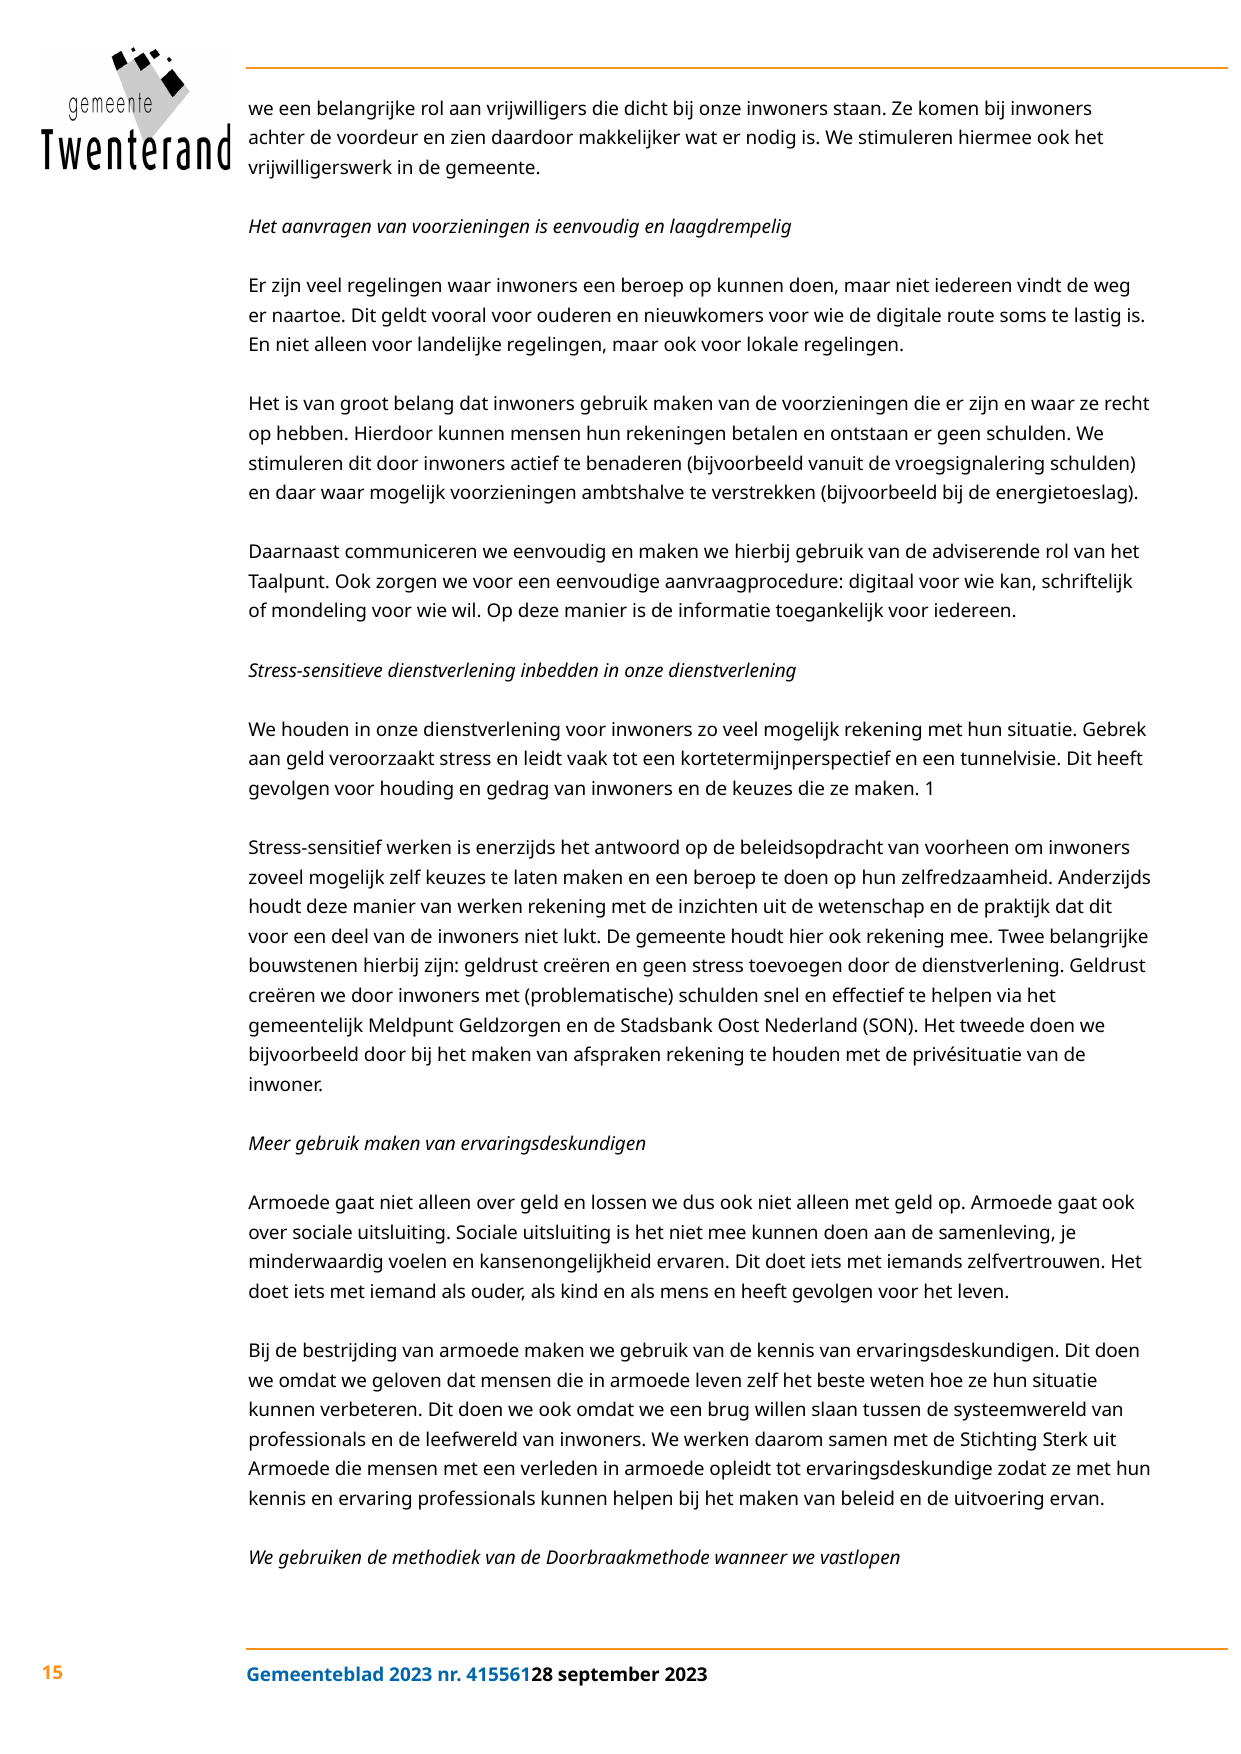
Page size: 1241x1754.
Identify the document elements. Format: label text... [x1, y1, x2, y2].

text Daarnaast communiceren we eenvoudig en maken we hierbij gebruik van de adviserende rol van het Taalpunt. Ook zorgen we voor een eenvoudige aanvraagprocedure: digitaal voor wie kan, schriftelijk of mondeling voor wie wil. Op deze manier is de informatie toegankelijk voor iedereen. [248, 538, 1152, 623]
picture [41, 47, 231, 172]
text Het is van groot belang dat inwoners gebruik maken van de voorzieningen die er zijn en waar ze recht op hebben. Hierdoor kunnen mensen hun rekeningen betalen en ontstaan er geen schulden. We stimuleren dit door inwoners actief te benaderen (bijvoorbeeld vanuit de vroegsignalering schulden) en daar waar mogelijk voorzieningen ambtshalve te verstrekken (bijvoorbeeld bij de energietoeslag). [248, 391, 1152, 505]
text Bij de bestrijding van armoede maken we gebruik van de kennis van ervaringsdeskundigen. Dit doen we omdat we geloven dat mensen die in armoede leven zelf het beste weten hoe ze hun situatie kunnen verbeteren. Dit doen we ook omdat we een brug willen slaan tussen de systeemwereld van professionals en de leefwereld van inwoners. We werken daarom samen met de Stichting Sterk uit Armoede die mensen met een verleden in armoede opleidt tot ervaringsdeskundige zodat ze met hun kennis en ervaring professionals kunnen helpen bij het maken van beleid en de uitvoering ervan. [248, 1337, 1152, 1511]
text Het aanvragen van voorzieningen is eenvoudig en laagdrempelig [248, 213, 1152, 239]
text Meer gebruik maken van ervaringsdeskundigen [248, 1130, 1152, 1156]
text We houden in onze dienstverlening voor inwoners zo veel mogelijk rekening met hun situatie. Gebrek aan geld veroorzaakt stress en leidt vaak tot een kortetermijnperspectief en een tunnelvisie. Dit heeft gevolgen voor houding en gedrag van inwoners en de keuzes die ze maken. 1 [248, 716, 1152, 801]
text Stress-sensitieve dienstverlening inbedden in onze dienstverlening [248, 657, 1152, 683]
text We gebruiken de methodiek van de Doorbraakmethode wanneer we vastlopen [248, 1544, 1152, 1570]
text we een belangrijke rol aan vrijwilligers die dicht bij onze inwoners staan. Ze komen bij inwoners achter de voordeur en zien daardoor makkelijker wat er nodig is. We stimuleren hiermee ook het vrijwilligerswerk in de gemeente. [248, 95, 1152, 180]
text Armoede gaat niet alleen over geld en lossen we dus ook niet alleen met geld op. Armoede gaat ook over sociale uitsluiting. Sociale uitsluiting is het niet mee kunnen doen aan de samenleving, je minderwaardig voelen en kansenongelijkheid ervaren. Dit doet iets met iemands zelfvertrouwen. Het doet iets met iemand als ouder, als kind en als mens en heeft gevolgen voor het leven. [248, 1189, 1152, 1304]
text Er zijn veel regelingen waar inwoners een beroep op kunnen doen, maar niet iedereen vindt de weg er naartoe. Dit geldt vooral voor ouderen en nieuwkomers voor wie de digitale route soms te lastig is. En niet alleen voor landelijke regelingen, maar ook voor lokale regelingen. [248, 272, 1152, 357]
text Stress-sensitief werken is enerzijds het antwoord op de beleidsopdracht van voorheen om inwoners zoveel mogelijk zelf keuzes te laten maken en een beroep te doen op hun zelfredzaamheid. Anderzijds houdt deze manier van werken rekening met de inzichten uit de wetenschap en de praktijk dat dit voor een deel van de inwoners niet lukt. De gemeente houdt hier ook rekening mee. Twee belangrijke bouwstenen hierbij zijn: geldrust creëren en geen stress toevoegen door de dienstverlening. Geldrust creëren we door inwoners met (problematische) schulden snel en effectief te helpen via het gemeentelijk Meldpunt Geldzorgen en de Stadsbank Oost Nederland (SON). Het tweede doen we bijvoorbeeld door bij het maken van afspraken rekening te houden met de privésituatie van de inwoner. [248, 834, 1152, 1097]
